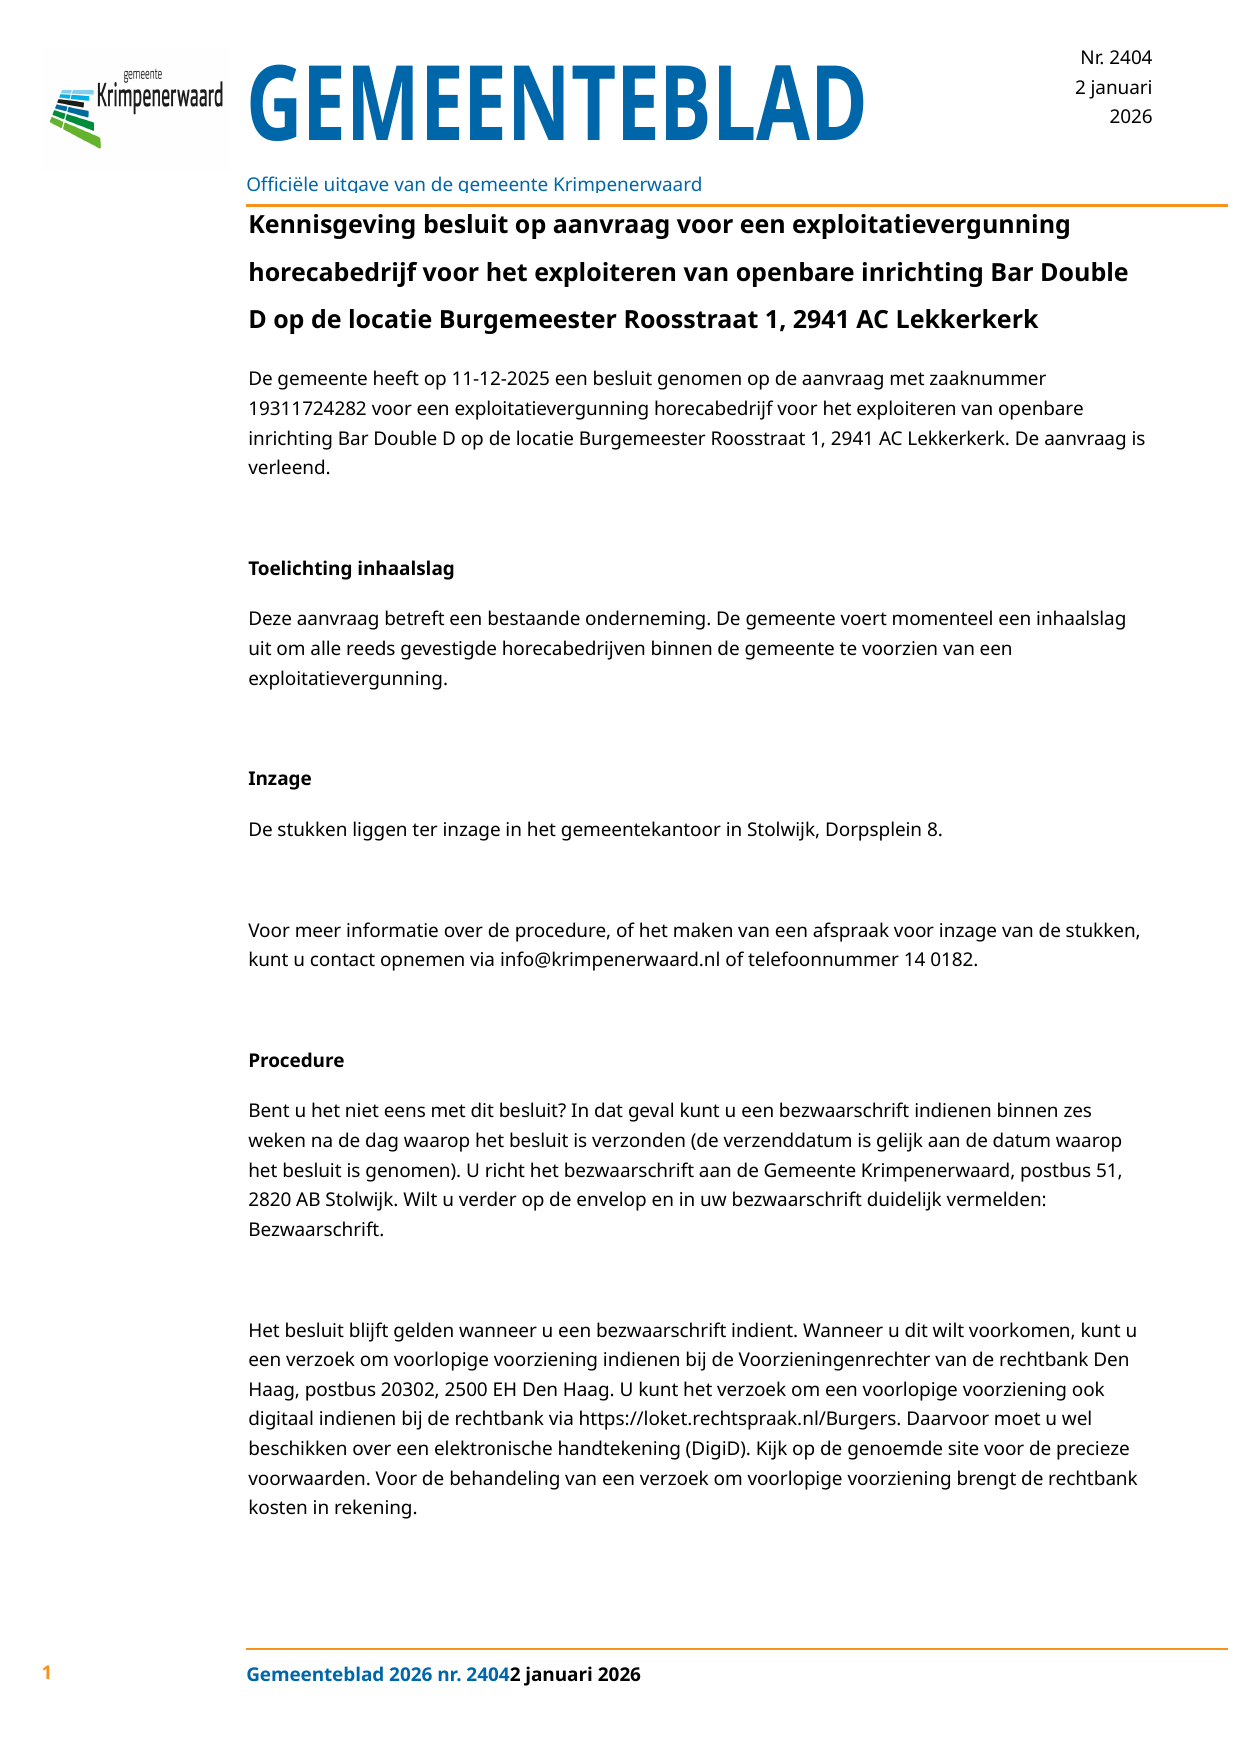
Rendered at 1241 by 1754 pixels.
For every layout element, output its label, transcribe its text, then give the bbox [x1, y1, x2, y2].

text De stukken liggen ter inzage in het gemeentekantoor in Stolwijk, Dorpsplein 8. [248, 816, 1152, 842]
text Deze aanvraag betreft een bestaande onderneming. De gemeente voert momenteel een inhaalslag uit om alle reeds gevestigde horecabedrijven binnen de gemeente te voorzien van een exploitatievergunning. [248, 606, 1152, 690]
text Het besluit blijft gelden wanneer u een bezwaarschrift indient. Wanneer u dit wilt voorkomen, kunt u een verzoek om voorlopige voorziening indienen bij de Voorzieningenrechter van de rechtbank Den Haag, postbus 20302, 2500 EH Den Haag. U kunt het verzoek om een voorlopige voorziening ook digitaal indienen bij de rechtbank via https://loket.rechtspraak.nl/Burgers. Daarvoor moet u wel beschikken over een elektronische handtekening (DigiD). Kijk op de genoemde site voor de precieze voorwaarden. Voor de behandeling van een verzoek om voorlopige voorziening brengt de rechtbank kosten in rekening. [248, 1317, 1152, 1520]
text Voor meer informatie over de procedure, of het maken van een afspraak voor inzage van de stukken, kunt u contact opnemen via info@krimpenerwaard.nl of telefoonnummer 14 0182. [248, 917, 1152, 972]
text Inzage [248, 766, 1152, 791]
text Procedure [248, 1047, 1152, 1073]
text Bent u het niet eens met dit besluit? In dat geval kunt u een bezwaarschrift indienen binnen zes weken na de dag waarop het besluit is verzonden (de verzenddatum is gelijk aan de datum waarop het besluit is genomen). U richt het bezwaarschrift aan de Gemeente Krimpenerwaard, postbus 51, 2820 AB Stolwijk. Wilt u verder op de envelop en in uw bezwaarschrift duidelijk vermelden: Bezwaarschrift. [248, 1098, 1152, 1242]
picture [41, 47, 231, 172]
text Kennisgeving besluit op aanvraag voor een exploitatievergunning horecabedrijf voor het exploiteren van openbare inrichting Bar Double D op de locatie Burgemeester Roosstraat 1, 2941 AC Lekkerkerk [248, 207, 1152, 336]
text De gemeente heeft op 11-12-2025 een besluit genomen op de aanvraag met zaaknummer 19311724282 voor een exploitatievergunning horecabedrijf voor het exploiteren van openbare inrichting Bar Double D op de locatie Burgemeester Roosstraat 1, 2941 AC Lekkerkerk. De aanvraag is verleend. [248, 366, 1152, 480]
text Toelichting inhaalslag [248, 555, 1152, 581]
